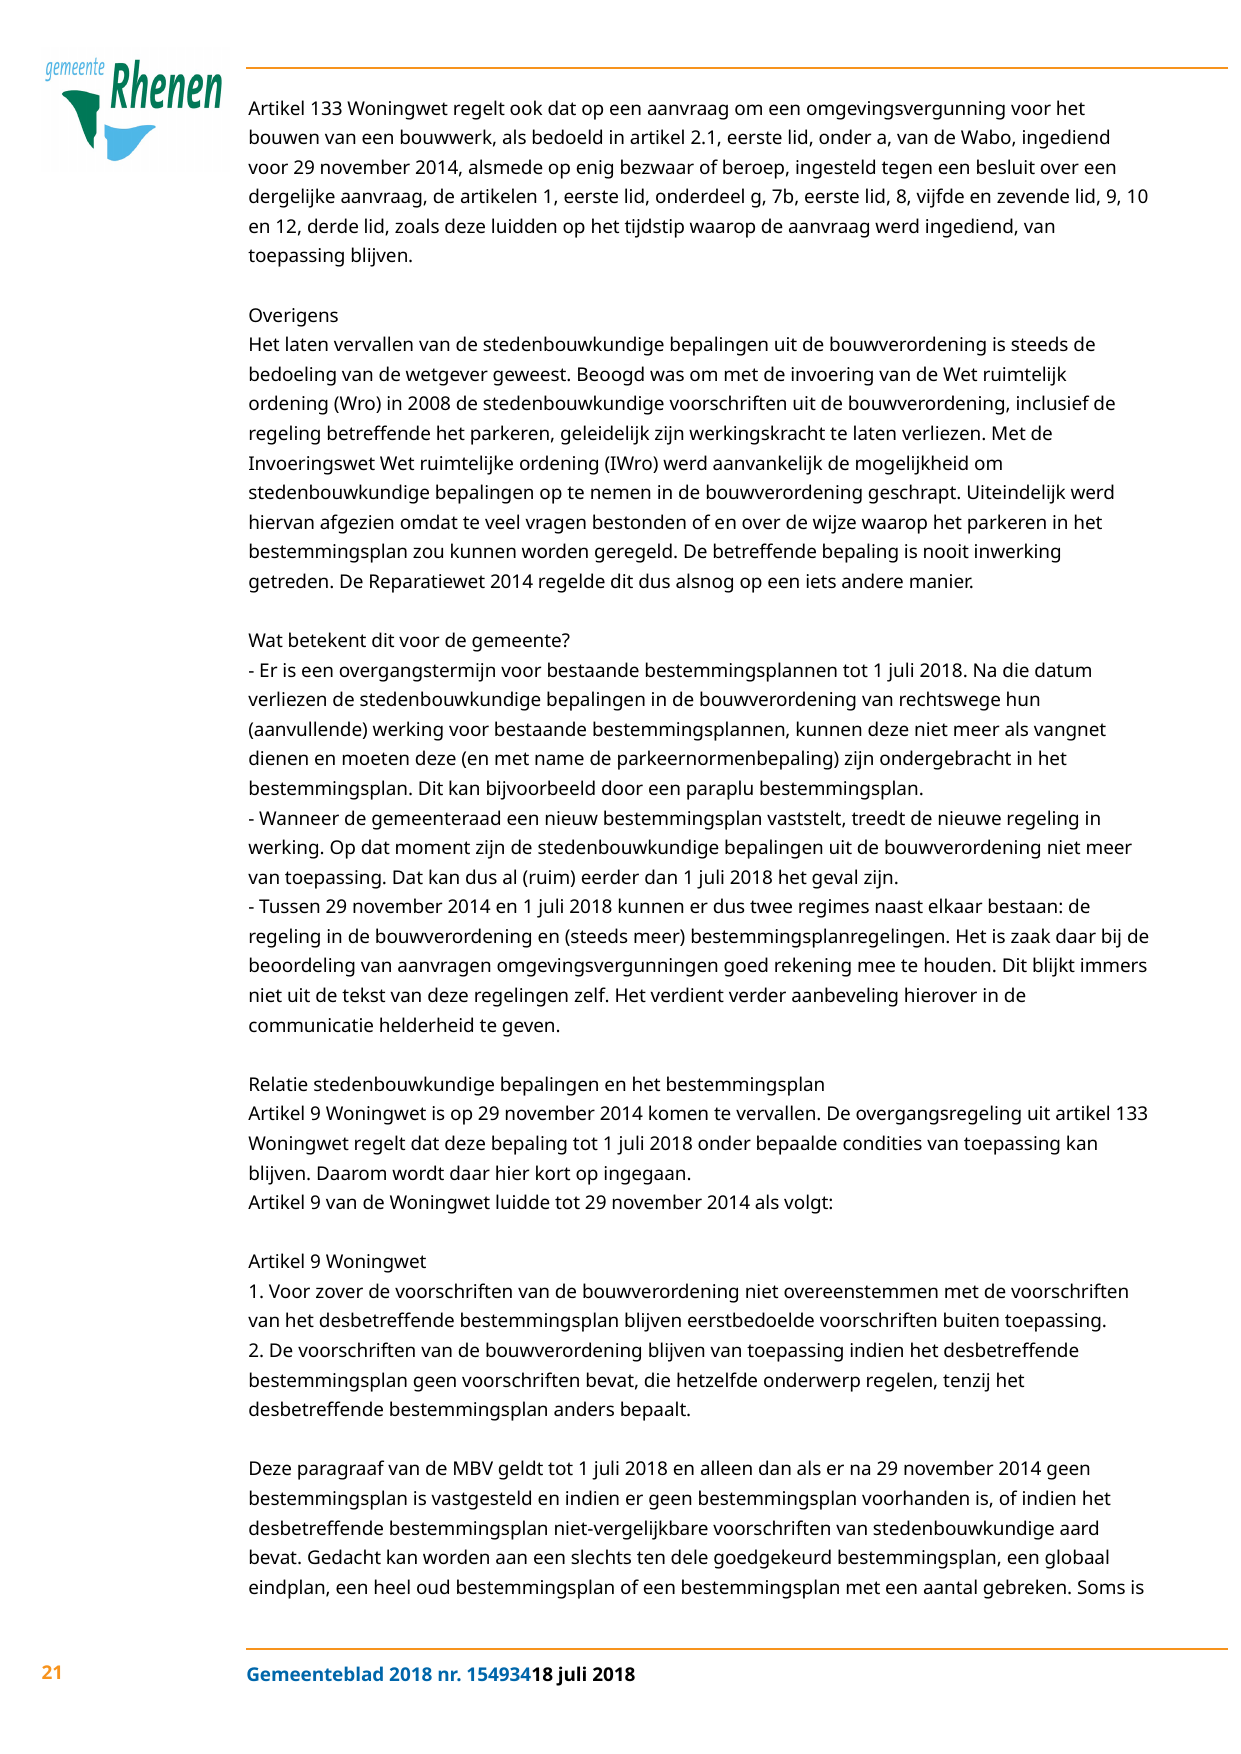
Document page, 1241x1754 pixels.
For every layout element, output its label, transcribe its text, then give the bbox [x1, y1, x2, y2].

text Wat betekent dit voor de gemeente? [248, 627, 1152, 653]
picture [41, 47, 231, 172]
text 1. Voor zover de voorschriften van de bouwverordening niet overeenstemmen met de voorschriften van het desbetreffende bestemmingsplan blijven eerstbedoelde voorschriften buiten toepassing. [248, 1278, 1152, 1333]
text Overigens [248, 302, 1152, 328]
text Relatie stedenbouwkundige bepalingen en het bestemmingsplan [248, 1071, 1152, 1097]
text Deze paragraaf van de MBV geldt tot 1 juli 2018 en alleen dan als er na 29 november 2014 geen bestemmingsplan is vastgesteld en indien er geen bestemmingsplan voorhanden is, of indien het desbetreffende bestemmingsplan niet-vergelijkbare voorschriften van stedenbouwkundige aard bevat. Gedacht kan worden aan een slechts ten dele goedgekeurd bestemmingsplan, een globaal eindplan, een heel oud bestemmingsplan of een bestemmingsplan met een aantal gebreken. Soms is [248, 1456, 1152, 1600]
text Artikel 9 Woningwet [248, 1248, 1152, 1274]
text - Er is een overgangstermijn voor bestaande bestemmingsplannen tot 1 juli 2018. Na die datum verliezen de stedenbouwkundige bepalingen in de bouwverordening van rechtswege hun (aanvullende) werking voor bestaande bestemmingsplannen, kunnen deze niet meer als vangnet dienen en moeten deze (en met name de parkeernormenbepaling) zijn ondergebracht in het bestemmingsplan. Dit kan bijvoorbeeld door een paraplu bestemmingsplan. [248, 657, 1152, 801]
text Artikel 133 Woningwet regelt ook dat op een aanvraag om een omgevingsvergunning voor het bouwen van een bouwwerk, als bedoeld in artikel 2.1, eerste lid, onder a, van de Wabo, ingediend voor 29 november 2014, alsmede op enig bezwaar of beroep, ingesteld tegen een besluit over een dergelijke aanvraag, de artikelen 1, eerste lid, onderdeel g, 7b, eerste lid, 8, vijfde en zevende lid, 9, 10 en 12, derde lid, zoals deze luidden op het tijdstip waarop de aanvraag werd ingediend, van toepassing blijven. [248, 95, 1152, 268]
text Artikel 9 van de Woningwet luidde tot 29 november 2014 als volgt: [248, 1189, 1152, 1215]
text 2. De voorschriften van de bouwverordening blijven van toepassing indien het desbetreffende bestemmingsplan geen voorschriften bevat, die hetzelfde onderwerp regelen, tenzij het desbetreffende bestemmingsplan anders bepaalt. [248, 1337, 1152, 1422]
text Het laten vervallen van de stedenbouwkundige bepalingen uit de bouwverordening is steeds de bedoeling van de wetgever geweest. Beoogd was om met de invoering van de Wet ruimtelijk ordening (Wro) in 2008 de stedenbouwkundige voorschriften uit de bouwverordening, inclusief de regeling betreffende het parkeren, geleidelijk zijn werkingskracht te laten verliezen. Met de Invoeringswet Wet ruimtelijke ordening (IWro) werd aanvankelijk de mogelijkheid om stedenbouwkundige bepalingen op te nemen in de bouwverordening geschrapt. Uiteindelijk werd hiervan afgezien omdat te veel vragen bestonden of en over de wijze waarop het parkeren in het bestemmingsplan zou kunnen worden geregeld. De betreffende bepaling is nooit inwerking getreden. De Reparatiewet 2014 regelde dit dus alsnog op een iets andere manier. [248, 331, 1152, 594]
text - Tussen 29 november 2014 en 1 juli 2018 kunnen er dus twee regimes naast elkaar bestaan: de regeling in de bouwverordening en (steeds meer) bestemmingsplanregelingen. Het is zaak daar bij de beoordeling van aanvragen omgevingsvergunningen goed rekening mee te houden. Dit blijkt immers niet uit de tekst van deze regelingen zelf. Het verdient verder aanbeveling hierover in de communicatie helderheid te geven. [248, 893, 1152, 1038]
text - Wanneer de gemeenteraad een nieuw bestemmingsplan vaststelt, treedt de nieuwe regeling in werking. Op dat moment zijn de stedenbouwkundige bepalingen uit de bouwverordening niet meer van toepassing. Dat kan dus al (ruim) eerder dan 1 juli 2018 het geval zijn. [248, 805, 1152, 890]
text Artikel 9 Woningwet is op 29 november 2014 komen te vervallen. De overgangsregeling uit artikel 133 Woningwet regelt dat deze bepaling tot 1 juli 2018 onder bepaalde condities van toepassing kan blijven. Daarom wordt daar hier kort op ingegaan. [248, 1101, 1152, 1186]
